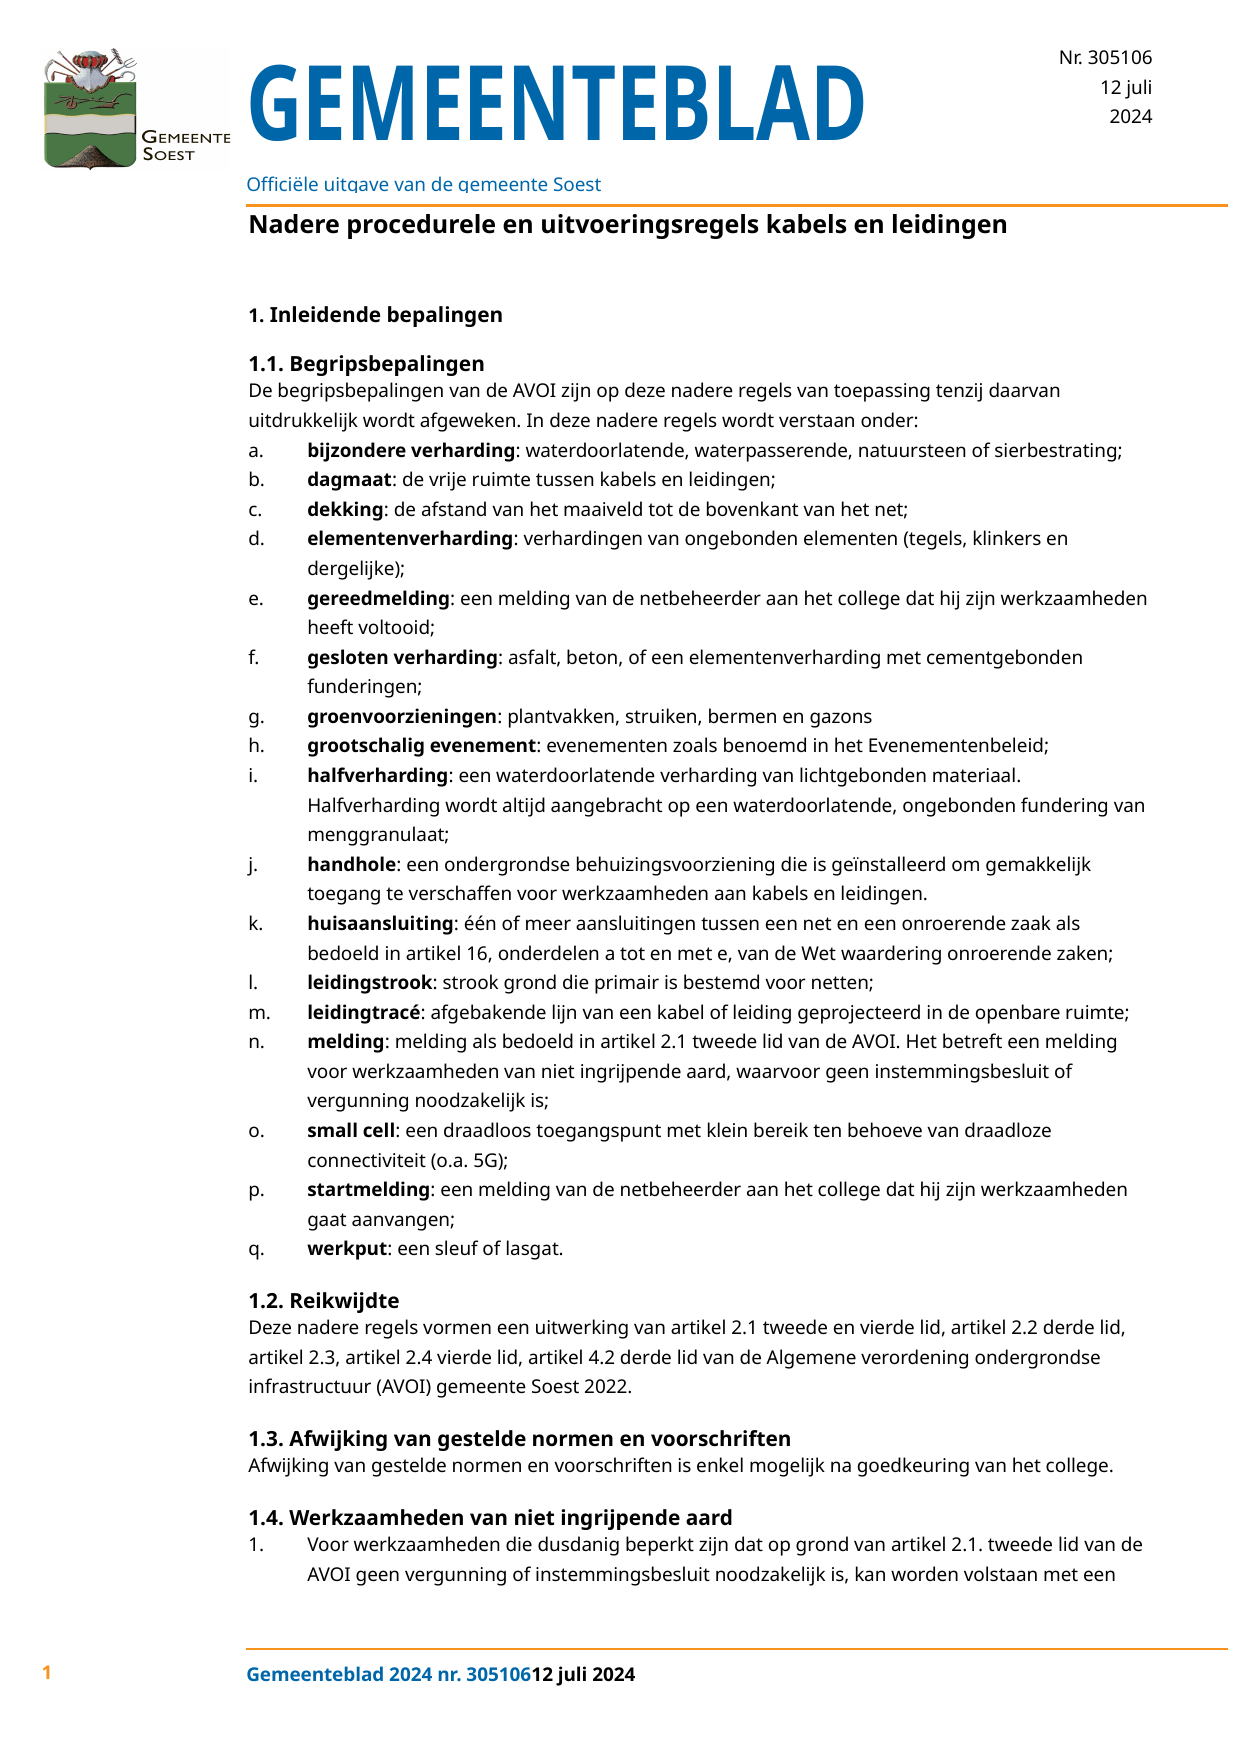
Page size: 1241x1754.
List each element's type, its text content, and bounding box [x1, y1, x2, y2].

text 1. Inleidende bepalingen [248, 300, 1152, 328]
list huisaansluiting: één of meer aansluitingen tussen een net en een onroerende zaak als bedoeld in artikel 16, onderdelen a tot en met e, van de Wet waardering onroerende zaken; [248, 910, 1152, 965]
list dekking: de afstand van het maaiveld tot de bovenkant van het net; [248, 496, 1152, 522]
text 1.3. Afwijking van gestelde normen en voorschriften [248, 1424, 1152, 1452]
list grootschalig evenement: evenementen zoals benoemd in het Evenementenbeleid; [248, 733, 1152, 758]
list gereedmelding: een melding van de netbeheerder aan het college dat hij zijn werkzaamheden heeft voltooid; [248, 585, 1152, 640]
text 1.4. Werkzaamheden van niet ingrijpende aard [248, 1503, 1152, 1531]
list startmelding: een melding van de netbeheerder aan het college dat hij zijn werkzaamheden gaat aanvangen; [248, 1176, 1152, 1232]
list halfverharding: een waterdoorlatende verharding van lichtgebonden materiaal. Halfverharding wordt altijd aangebracht op een waterdoorlatende, ongebonden fundering van menggranulaat; [248, 762, 1152, 847]
list Voor werkzaamheden die dusdanig beperkt zijn dat op grond van artikel 2.1. tweede lid van de AVOI geen vergunning of instemmingsbesluit noodzakelijk is, kan worden volstaan met een [248, 1531, 1152, 1587]
list groenvoorzieningen: plantvakken, struiken, bermen en gazons [248, 703, 1152, 729]
text 1.2. Reikwijdte [248, 1286, 1152, 1314]
text De begripsbepalingen van de AVOI zijn op deze nadere regels van toepassing tenzij daarvan uitdrukkelijk wordt afgeweken. In deze nadere regels wordt verstaan onder: [248, 378, 1152, 433]
list dagmaat: de vrije ruimte tussen kabels en leidingen; [248, 466, 1152, 492]
list small cell: een draadloos toegangspunt met klein bereik ten behoeve van draadloze connectiviteit (o.a. 5G); [248, 1117, 1152, 1172]
list leidingtracé: afgebakende lijn van een kabel of leiding geprojecteerd in de openbare ruimte; [248, 999, 1152, 1024]
text Deze nadere regels vormen een uitwerking van artikel 2.1 tweede en vierde lid, artikel 2.2 derde lid, artikel 2.3, artikel 2.4 vierde lid, artikel 4.2 derde lid van de Algemene verordening ondergrondse infrastructuur (AVOI) gemeente Soest 2022. [248, 1314, 1152, 1399]
text 1.1. Begripsbepalingen [248, 349, 1152, 378]
list melding: melding als bedoeld in artikel 2.1 tweede lid van de AVOI. Het betreft een melding voor werkzaamheden van niet ingrijpende aard, waarvoor geen instemmingsbesluit of vergunning noodzakelijk is; [248, 1028, 1152, 1113]
list elementenverharding: verhardingen van ongebonden elementen (tegels, klinkers en dergelijke); [248, 526, 1152, 581]
text Afwijking van gestelde normen en voorschriften is enkel mogelijk na goedkeuring van het college. [248, 1452, 1152, 1478]
list handhole: een ondergrondse behuizingsvoorziening die is geïnstalleerd om gemakkelijk toegang te verschaffen voor werkzaamheden aan kabels en leidingen. [248, 851, 1152, 906]
picture [41, 47, 231, 172]
list bijzondere verharding: waterdoorlatende, waterpasserende, natuursteen of sierbestrating; [248, 437, 1152, 462]
list leidingstrook: strook grond die primair is bestemd voor netten; [248, 969, 1152, 995]
text Nadere procedurele en uitvoeringsregels kabels en leidingen [248, 207, 1152, 241]
list werkput: een sleuf of lasgat. [248, 1236, 1152, 1261]
list gesloten verharding: asfalt, beton, of een elementenverharding met cementgebonden funderingen; [248, 644, 1152, 699]
